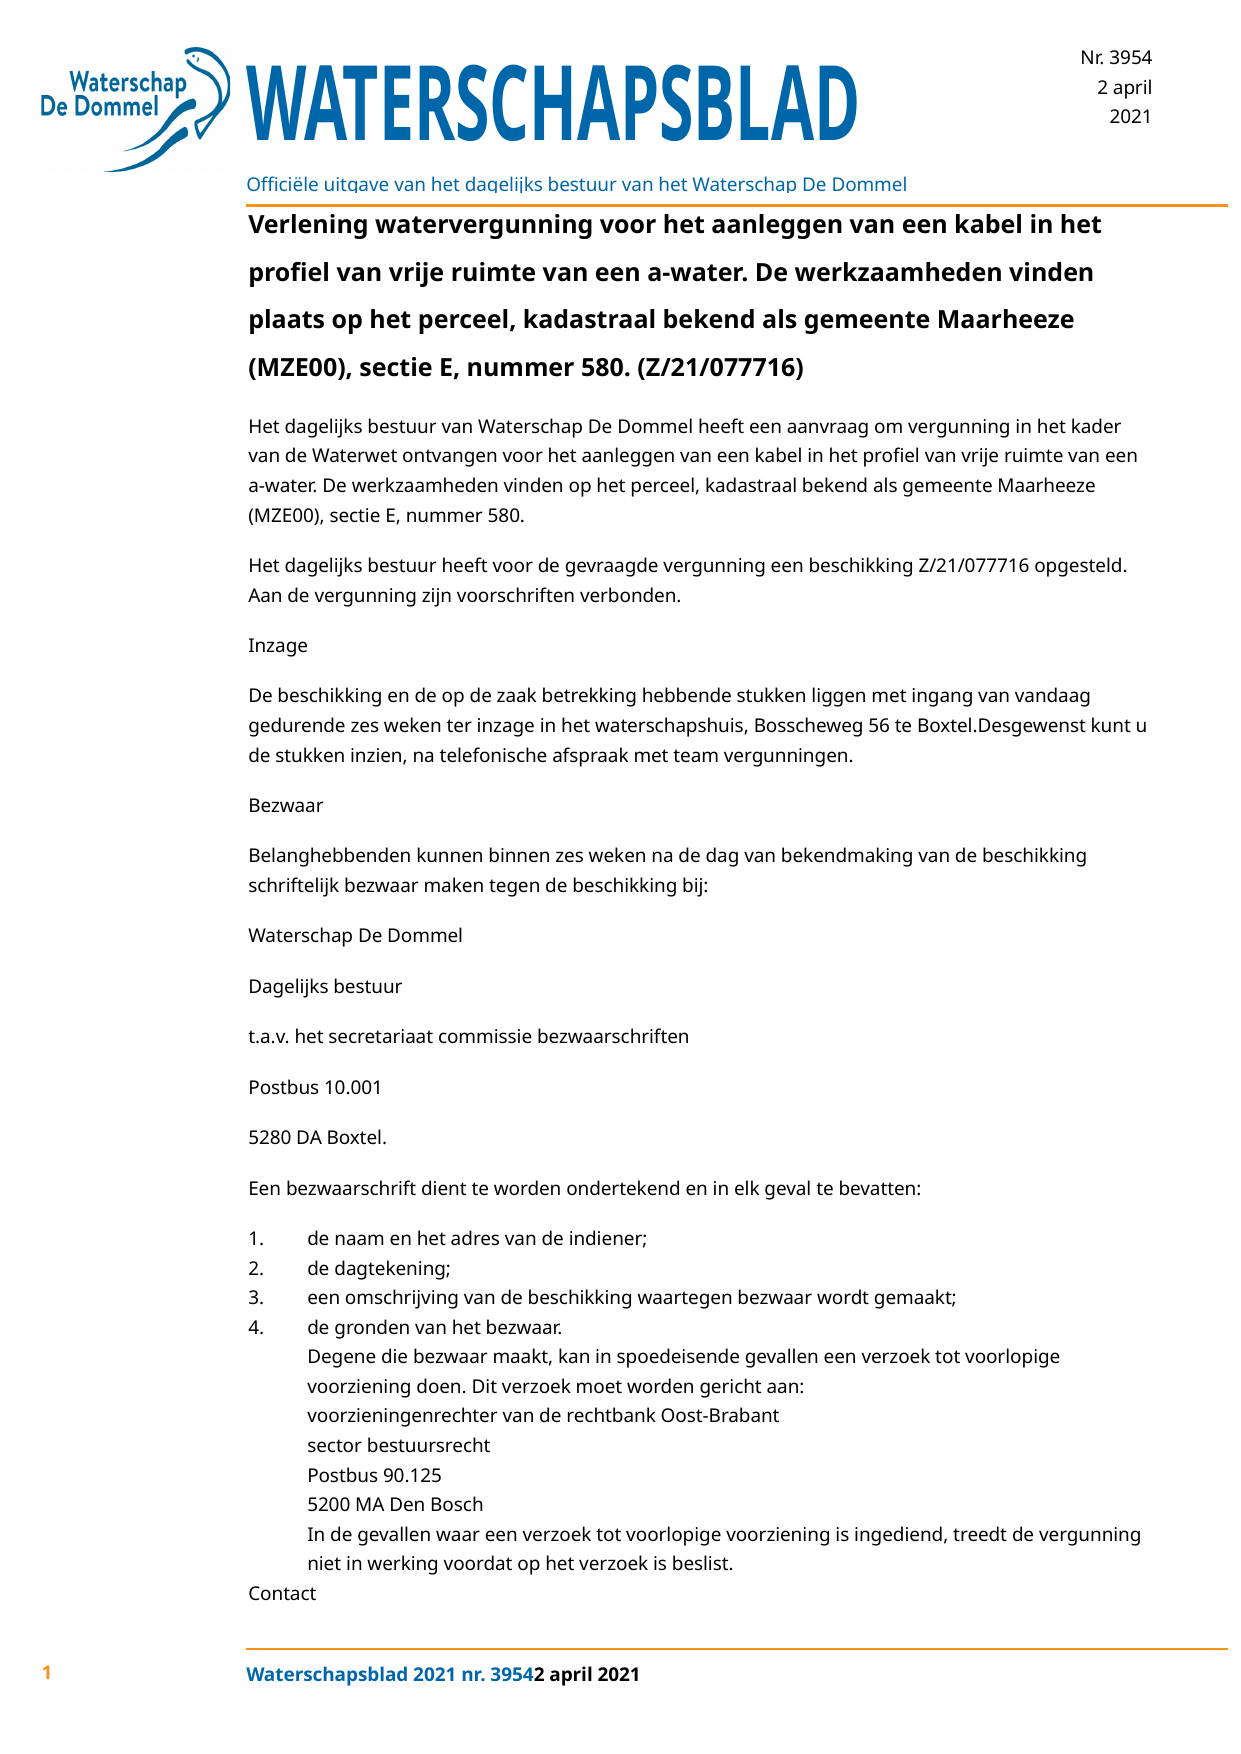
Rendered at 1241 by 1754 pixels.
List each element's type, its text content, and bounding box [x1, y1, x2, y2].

picture [204, 47, 231, 76]
text 5280 DA Boxtel. [248, 1124, 1152, 1150]
list 5200 MA Den Bosch [248, 1491, 1152, 1517]
text Het dagelijks bestuur heeft voor de gevraagde vergunning een beschikking Z/21/077716 opgesteld. Aan de vergunning zijn voorschriften verbonden. [248, 552, 1152, 608]
picture [41, 47, 231, 172]
text De beschikking en de op de zaak betrekking hebbende stukken liggen met ingang van vandaag gedurende zes weken ter inzage in het waterschapshuis, Bosscheweg 56 te Boxtel.Desgewenst kunt u de stukken inzien, na telefonische afspraak met team vergunningen. [248, 683, 1152, 768]
text Belanghebbenden kunnen binnen zes weken na de dag van bekendmaking van de beschikking schriftelijk bezwaar maken tegen de beschikking bij: [248, 843, 1152, 898]
list de gronden van het bezwaar. [248, 1314, 1152, 1340]
list Postbus 90.125 [248, 1462, 1152, 1488]
text Inzage [248, 632, 1152, 658]
list de naam en het adres van de indiener; [248, 1225, 1152, 1251]
list sector bestuursrecht [248, 1432, 1152, 1458]
text Verlening watervergunning voor het aanleggen van een kabel in het profiel van vrije ruimte van een a-water. De werkzaamheden vinden plaats op het perceel, kadastraal bekend als gemeente Maarheeze (MZE00), sectie E, nummer 580. (Z/21/077716) [248, 207, 1152, 384]
list de dagtekening; [248, 1255, 1152, 1281]
text Het dagelijks bestuur van Waterschap De Dommel heeft een aanvraag om vergunning in het kader van de Waterwet ontvangen voor het aanleggen van een kabel in het profiel van vrije ruimte van een a-water. De werkzaamheden vinden op het perceel, kadastraal bekend als gemeente Maarheeze (MZE00), sectie E, nummer 580. [248, 413, 1152, 528]
picture [198, 118, 210, 131]
list In de gevallen waar een verzoek tot voorlopige voorziening is ingediend, treedt de vergunning niet in werking voordat op het verzoek is beslist. [248, 1521, 1152, 1576]
list een omschrijving van de beschikking waartegen bezwaar wordt gemaakt; [248, 1284, 1152, 1310]
text Postbus 10.001 [248, 1074, 1152, 1100]
list Degene die bezwaar maakt, kan in spoedeisende gevallen een verzoek tot voorlopige voorziening doen. Dit verzoek moet worden gericht aan: [248, 1343, 1152, 1399]
text Contact [248, 1580, 1152, 1606]
list voorzieningenrechter van de rechtbank Oost-Brabant [248, 1403, 1152, 1428]
text Een bezwaarschrift dient te worden ondertekend en in elk geval te bevatten: [248, 1175, 1152, 1201]
picture [45, 99, 51, 111]
text Dagelijks bestuur [248, 973, 1152, 999]
text t.a.v. het secretariaat commissie bezwaarschriften [248, 1023, 1152, 1049]
text Bezwaar [248, 792, 1152, 818]
text Waterschap De Dommel [248, 923, 1152, 948]
